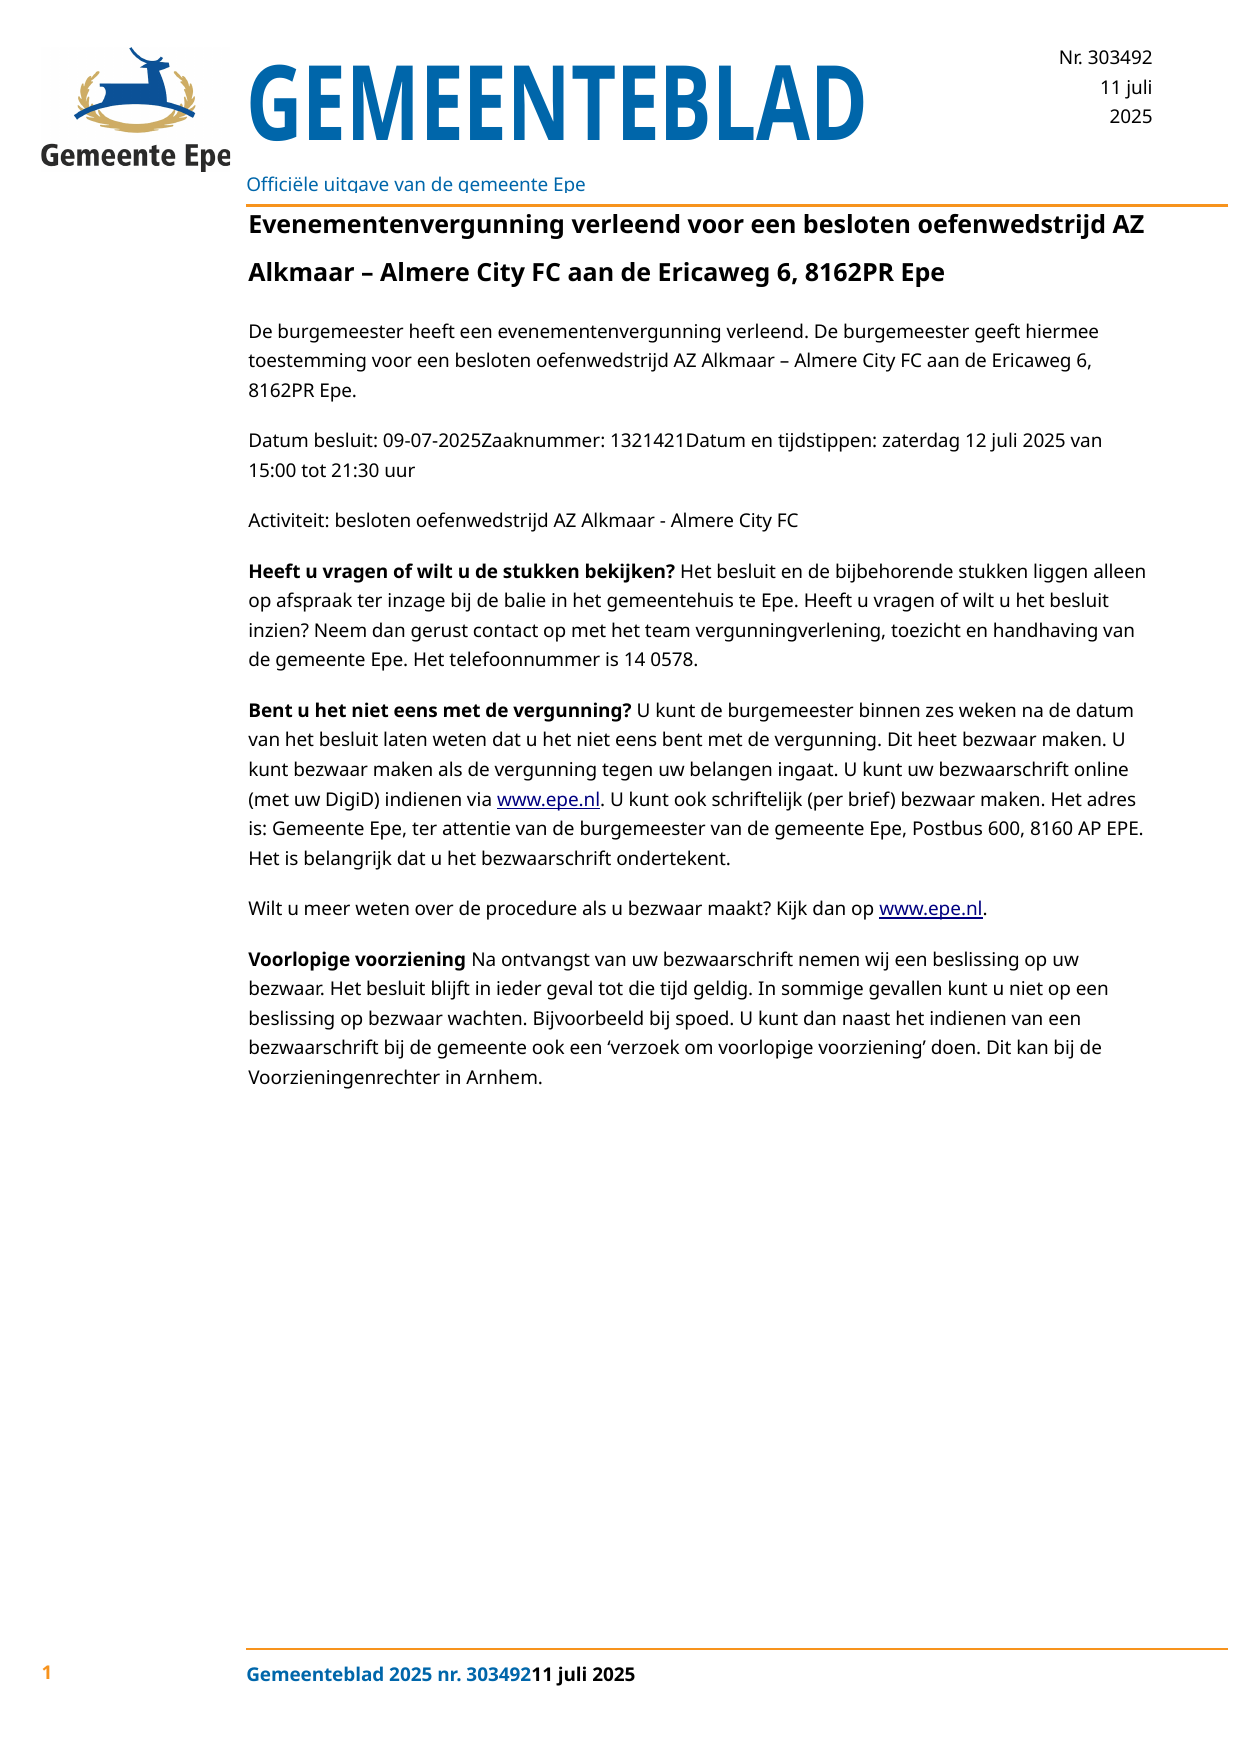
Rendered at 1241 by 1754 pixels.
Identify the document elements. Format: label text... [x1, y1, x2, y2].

text Datum besluit: 09-07-2025Zaaknummer: 1321421Datum en tijdstippen: zaterdag 12 juli 2025 van 15:00 tot 21:30 uur [248, 427, 1152, 483]
text Heeft u vragen of wilt u de stukken bekijken? Het besluit en de bijbehorende stukken liggen alleen op afspraak ter inzage bij de balie in het gemeentehuis te Epe. Heeft u vragen of wilt u het besluit inzien? Neem dan gerust contact op met het team vergunningverlening, toezicht en handhaving van de gemeente Epe. Het telefoonnummer is 14 0578. [248, 558, 1152, 672]
text Wilt u meer weten over de procedure als u bezwaar maakt? Kijk dan op www.epe.nl. [248, 895, 1152, 921]
text Activiteit: besloten oefenwedstrijd AZ Alkmaar - Almere City FC [248, 507, 1152, 533]
text Bent u het niet eens met de vergunning? U kunt de burgemeester binnen zes weken na de datum van het besluit laten weten dat u het niet eens bent met de vergunning. Dit heet bezwaar maken. U kunt bezwaar maken als de vergunning tegen uw belangen ingaat. U kunt uw bezwaarschrift online (met uw DigiD) indienen via www.epe.nl. U kunt ook schriftelijk (per brief) bezwaar maken. Het adres is: Gemeente Epe, ter attentie van de burgemeester van de gemeente Epe, Postbus 600, 8160 AP EPE. Het is belangrijk dat u het bezwaarschrift ondertekent. [248, 697, 1152, 871]
text Voorlopige voorziening Na ontvangst van uw bezwaarschrift nemen wij een beslissing op uw bezwaar. Het besluit blijft in ieder geval tot die tijd geldig. In sommige gevallen kunt u niet op een beslissing op bezwaar wachten. Bijvoorbeeld bij spoed. U kunt dan naast het indienen van een bezwaarschrift bij de gemeente ook een ‘verzoek om voorlopige voorziening’ doen. Dit kan bij de Voorzieningenrechter in Arnhem. [248, 946, 1152, 1090]
picture [41, 47, 231, 172]
text De burgemeester heeft een evenementenvergunning verleend. De burgemeester geeft hiermee toestemming voor een besloten oefenwedstrijd AZ Alkmaar – Almere City FC aan de Ericaweg 6, 8162PR Epe. [248, 318, 1152, 403]
text Evenementenvergunning verleend voor een besloten oefenwedstrijd AZ Alkmaar – Almere City FC aan de Ericaweg 6, 8162PR Epe [248, 207, 1152, 288]
